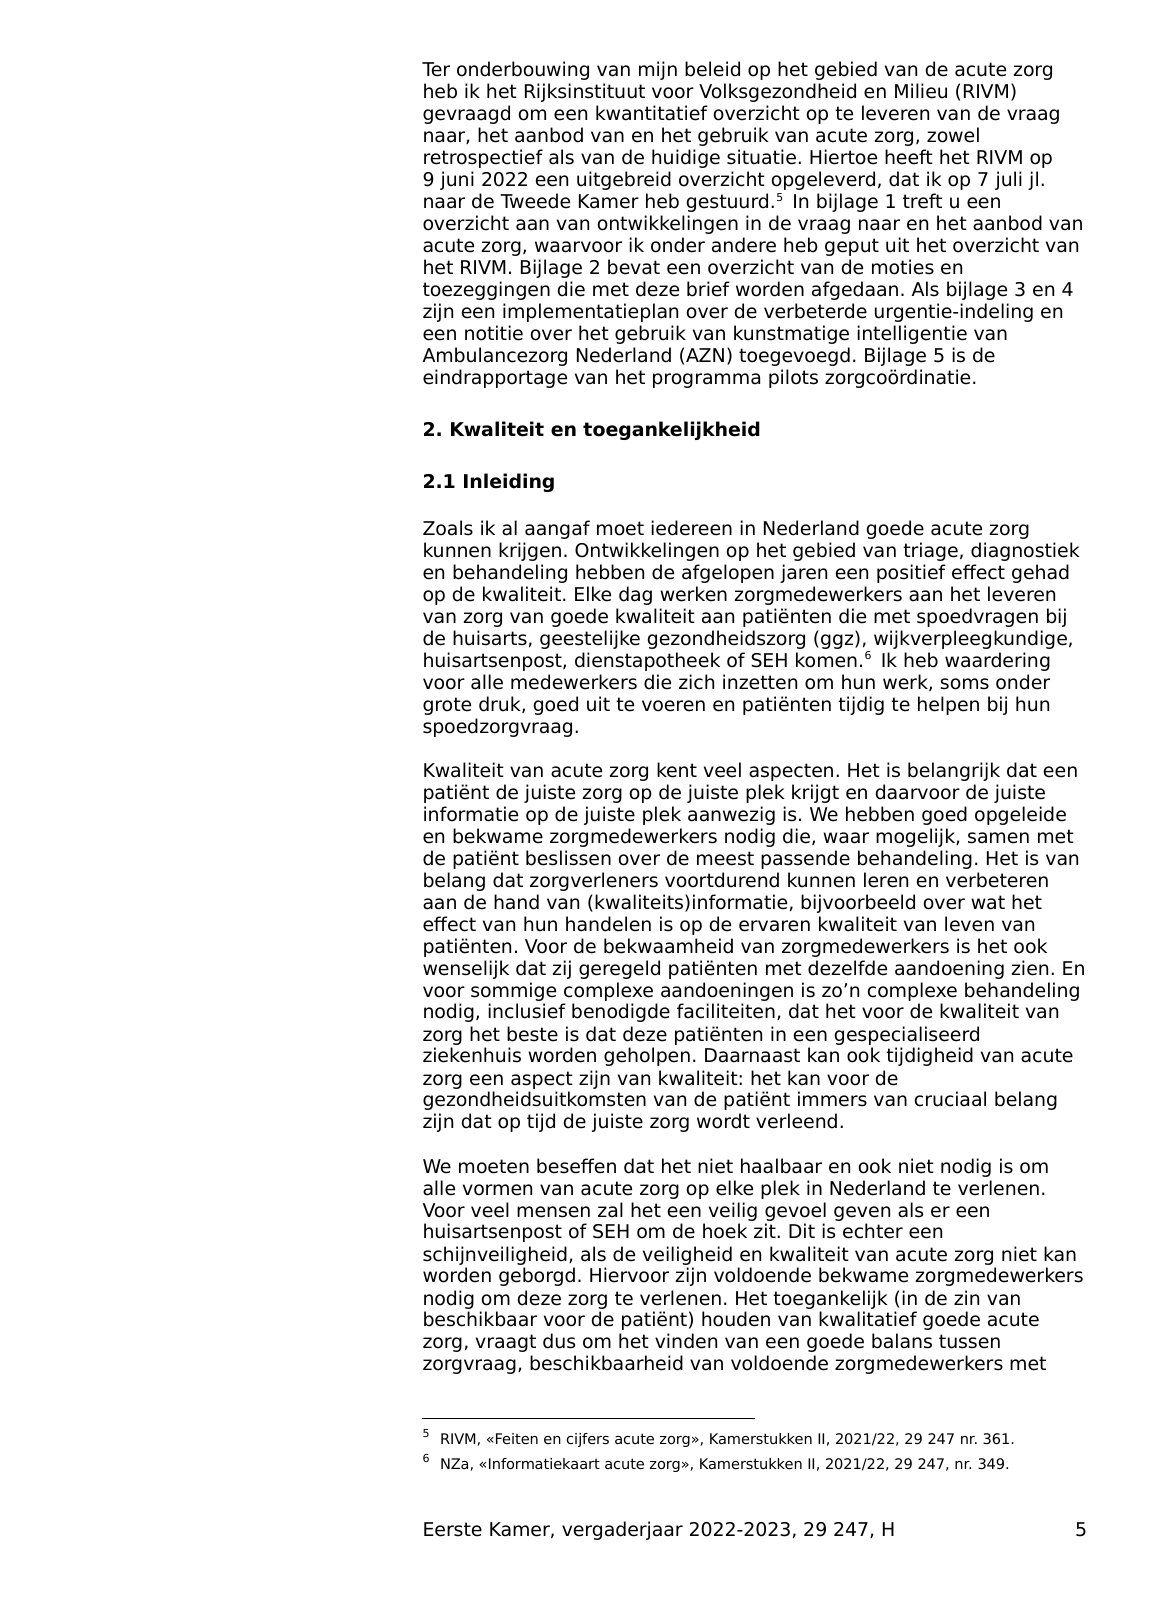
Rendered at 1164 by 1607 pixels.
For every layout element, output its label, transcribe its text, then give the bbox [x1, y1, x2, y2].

subtitle 2. Kwaliteit en toegankelijkheid [422, 419, 1087, 441]
text RIVM, «Feiten en cijfers acute zorg», Kamerstukken II, 2021/22, 29 247 nr. 361. [422, 1427, 1087, 1449]
text Zoals ik al aangaf moet iedereen in Nederland goede acute zorg kunnen krijgen. Ontwikkelingen op het gebied van triage, diagnostiek en behandeling hebben de afgelopen jaren een positief effect gehad op de kwaliteit. Elke dag werken zorgmedewerkers aan het leveren van zorg van goede kwaliteit aan patiënten die met spoedvragen bij de huisarts, geestelijke gezondheidszorg (ggz), wijkverpleegkundige, huisartsenpost, dienstapotheek of SEH komen. Ik heb waardering voor alle medewerkers die zich inzetten om hun werk, soms onder grote druk, goed uit te voeren en patiënten tijdig te helpen bij hun spoedzorgvraag. [422, 518, 1087, 737]
text NZa, «Informatiekaart acute zorg», Kamerstukken II, 2021/22, 29 247, nr. 349. [422, 1452, 1087, 1474]
text Kwaliteit van acute zorg kent veel aspecten. Het is belangrijk dat een patiënt de juiste zorg op de juiste plek krijgt en daarvoor de juiste informatie op de juiste plek aanwezig is. We hebben goed opgeleide en bekwame zorgmedewerkers nodig die, waar mogelijk, samen met de patiënt beslissen over de meest passende behandeling. Het is van belang dat zorgverleners voortdurend kunnen leren en verbeteren aan de hand van (kwaliteits)informatie, bijvoorbeeld over wat het effect van hun handelen is op de ervaren kwaliteit van leven van patiënten. Voor de bekwaamheid van zorgmedewerkers is het ook wenselijk dat zij geregeld patiënten met dezelfde aandoening zien. En voor sommige complexe aandoeningen is zo’n complexe behandeling nodig, inclusief benodigde faciliteiten, dat het voor de kwaliteit van zorg het beste is dat deze patiënten in een gespecialiseerd ziekenhuis worden geholpen. Daarnaast kan ook tijdigheid van acute zorg een aspect zijn van kwaliteit: het kan voor de gezondheidsuitkomsten van de patiënt immers van cruciaal belang zijn dat op tijd de juiste zorg wordt verleend. [422, 760, 1087, 1133]
subtitle 2.1 Inleiding [422, 471, 1087, 493]
text We moeten beseffen dat het niet haalbaar en ook niet nodig is om alle vormen van acute zorg op elke plek in Nederland te verlenen. Voor veel mensen zal het een veilig gevoel geven als er een huisartsenpost of SEH om de hoek zit. Dit is echter een schijnveiligheid, als de veiligheid en kwaliteit van acute zorg niet kan worden geborgd. Hiervoor zijn voldoende bekwame zorgmedewerkers nodig om deze zorg te verlenen. Het toegankelijk (in de zin van beschikbaar voor de patiënt) houden van kwalitatief goede acute zorg, vraagt dus om het vinden van een goede balans tussen zorgvraag, beschikbaarheid van voldoende zorgmedewerkers met [422, 1156, 1087, 1375]
text Ter onderbouwing van mijn beleid op het gebied van de acute zorg heb ik het Rijksinstituut voor Volksgezondheid en Milieu (RIVM) gevraagd om een kwantitatief overzicht op te leveren van de vraag naar, het aanbod van en het gebruik van acute zorg, zowel retrospectief als van de huidige situatie. Hiertoe heeft het RIVM op 9 juni 2022 een uitgebreid overzicht opgeleverd, dat ik op 7 juli jl. naar de Tweede Kamer heb gestuurd. In bijlage 1 treft u een overzicht aan van ontwikkelingen in de vraag naar en het aanbod van acute zorg, waarvoor ik onder andere heb geput uit het overzicht van het RIVM. Bijlage 2 bevat een overzicht van de moties en toezeggingen die met deze brief worden afgedaan. Als bijlage 3 en 4 zijn een implementatieplan over de verbeterde urgentie-indeling en een notitie over het gebruik van kunstmatige intelligentie van Ambulancezorg Nederland (AZN) toegevoegd. Bijlage 5 is de eindrapportage van het programma pilots zorgcoördinatie. [422, 59, 1087, 389]
